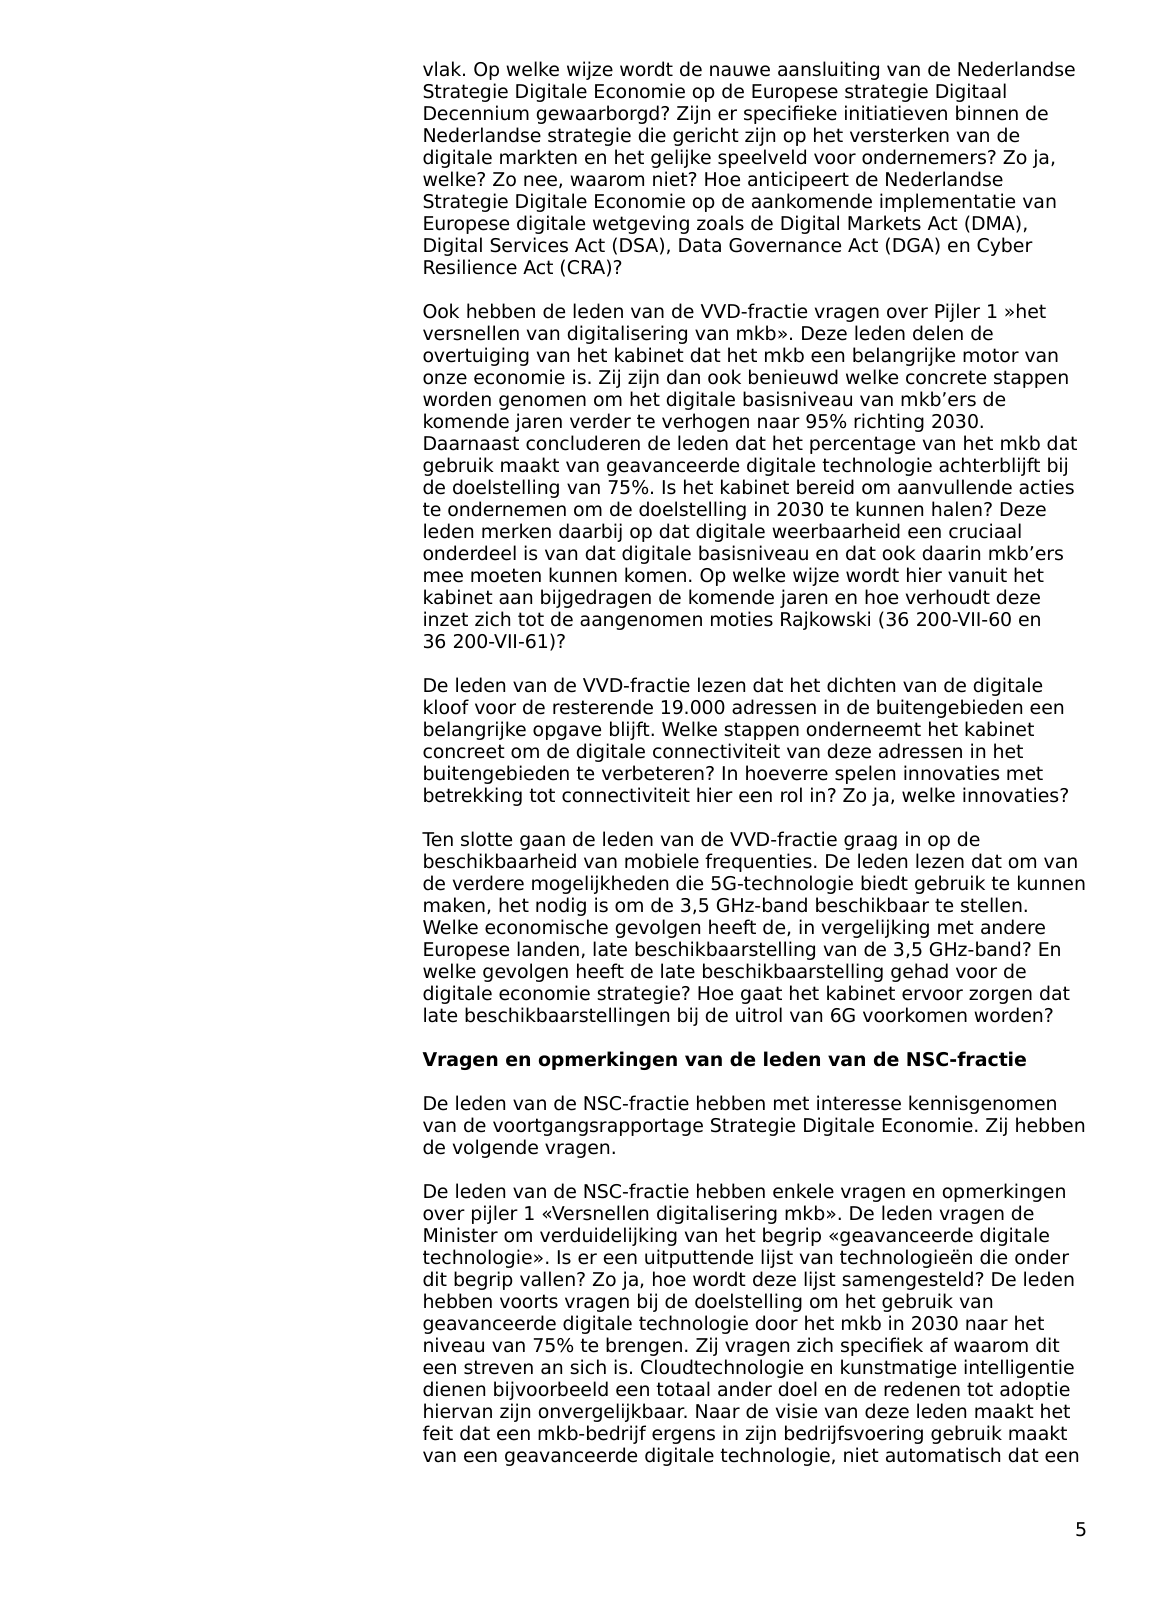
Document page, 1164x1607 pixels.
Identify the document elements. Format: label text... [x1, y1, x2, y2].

text De leden van de VVD-fractie lezen dat het dichten van de digitale kloof voor de resterende 19.000 adressen in de buitengebieden een belangrijke opgave blijft. Welke stappen onderneemt het kabinet concreet om de digitale connectiviteit van deze adressen in het buitengebieden te verbeteren? In hoeverre spelen innovaties met betrekking tot connectiviteit hier een rol in? Zo ja, welke innovaties? [422, 675, 1087, 807]
subtitle Vragen en opmerkingen van de leden van de NSC-fractie [422, 1049, 1087, 1071]
text Ten slotte gaan de leden van de VVD-fractie graag in op de beschikbaarheid van mobiele frequenties. De leden lezen dat om van de verdere mogelijkheden die 5G-technologie biedt gebruik te kunnen maken, het nodig is om de 3,5 GHz-band beschikbaar te stellen. Welke economische gevolgen heeft de, in vergelijking met andere Europese landen, late beschikbaarstelling van de 3,5 GHz-band? En welke gevolgen heeft de late beschikbaarstelling gehad voor de digitale economie strategie? Hoe gaat het kabinet ervoor zorgen dat late beschikbaarstellingen bij de uitrol van 6G voorkomen worden? [422, 829, 1087, 1027]
text Ook hebben de leden van de VVD-fractie vragen over Pijler 1 »het versnellen van digitalisering van mkb». Deze leden delen de overtuiging van het kabinet dat het mkb een belangrijke motor van onze economie is. Zij zijn dan ook benieuwd welke concrete stappen worden genomen om het digitale basisniveau van mkb’ers de komende jaren verder te verhogen naar 95% richting 2030. Daarnaast concluderen de leden dat het percentage van het mkb dat gebruik maakt van geavanceerde digitale technologie achterblijft bij de doelstelling van 75%. Is het kabinet bereid om aanvullende acties te ondernemen om de doelstelling in 2030 te kunnen halen? Deze leden merken daarbij op dat digitale weerbaarheid een cruciaal onderdeel is van dat digitale basisniveau en dat ook daarin mkb’ers mee moeten kunnen komen. Op welke wijze wordt hier vanuit het kabinet aan bijgedragen de komende jaren en hoe verhoudt deze inzet zich tot de aangenomen moties Rajkowski (36 200-VII-60 en 36 200-VII-61)? [422, 301, 1087, 653]
text De leden van de NSC-fractie hebben met interesse kennisgenomen van de voortgangsrapportage Strategie Digitale Economie. Zij hebben de volgende vragen. [422, 1093, 1087, 1159]
text vlak. Op welke wijze wordt de nauwe aansluiting van de Nederlandse Strategie Digitale Economie op de Europese strategie Digitaal Decennium gewaarborgd? Zijn er specifieke initiatieven binnen de Nederlandse strategie die gericht zijn op het versterken van de digitale markten en het gelijke speelveld voor ondernemers? Zo ja, welke? Zo nee, waarom niet? Hoe anticipeert de Nederlandse Strategie Digitale Economie op de aankomende implementatie van Europese digitale wetgeving zoals de Digital Markets Act (DMA), Digital Services Act (DSA), Data Governance Act (DGA) en Cyber Resilience Act (CRA)? [422, 59, 1087, 279]
text De leden van de NSC-fractie hebben enkele vragen en opmerkingen over pijler 1 «Versnellen digitalisering mkb». De leden vragen de Minister om verduidelijking van het begrip «geavanceerde digitale technologie». Is er een uitputtende lijst van technologieën die onder dit begrip vallen? Zo ja, hoe wordt deze lijst samengesteld? De leden hebben voorts vragen bij de doelstelling om het gebruik van geavanceerde digitale technologie door het mkb in 2030 naar het niveau van 75% te brengen. Zij vragen zich specifiek af waarom dit een streven an sich is. Cloudtechnologie en kunstmatige intelligentie dienen bijvoorbeeld een totaal ander doel en de redenen tot adoptie hiervan zijn onvergelijkbaar. Naar de visie van deze leden maakt het feit dat een mkb-bedrijf ergens in zijn bedrijfsvoering gebruik maakt van een geavanceerde digitale technologie, niet automatisch dat een [422, 1181, 1087, 1467]
